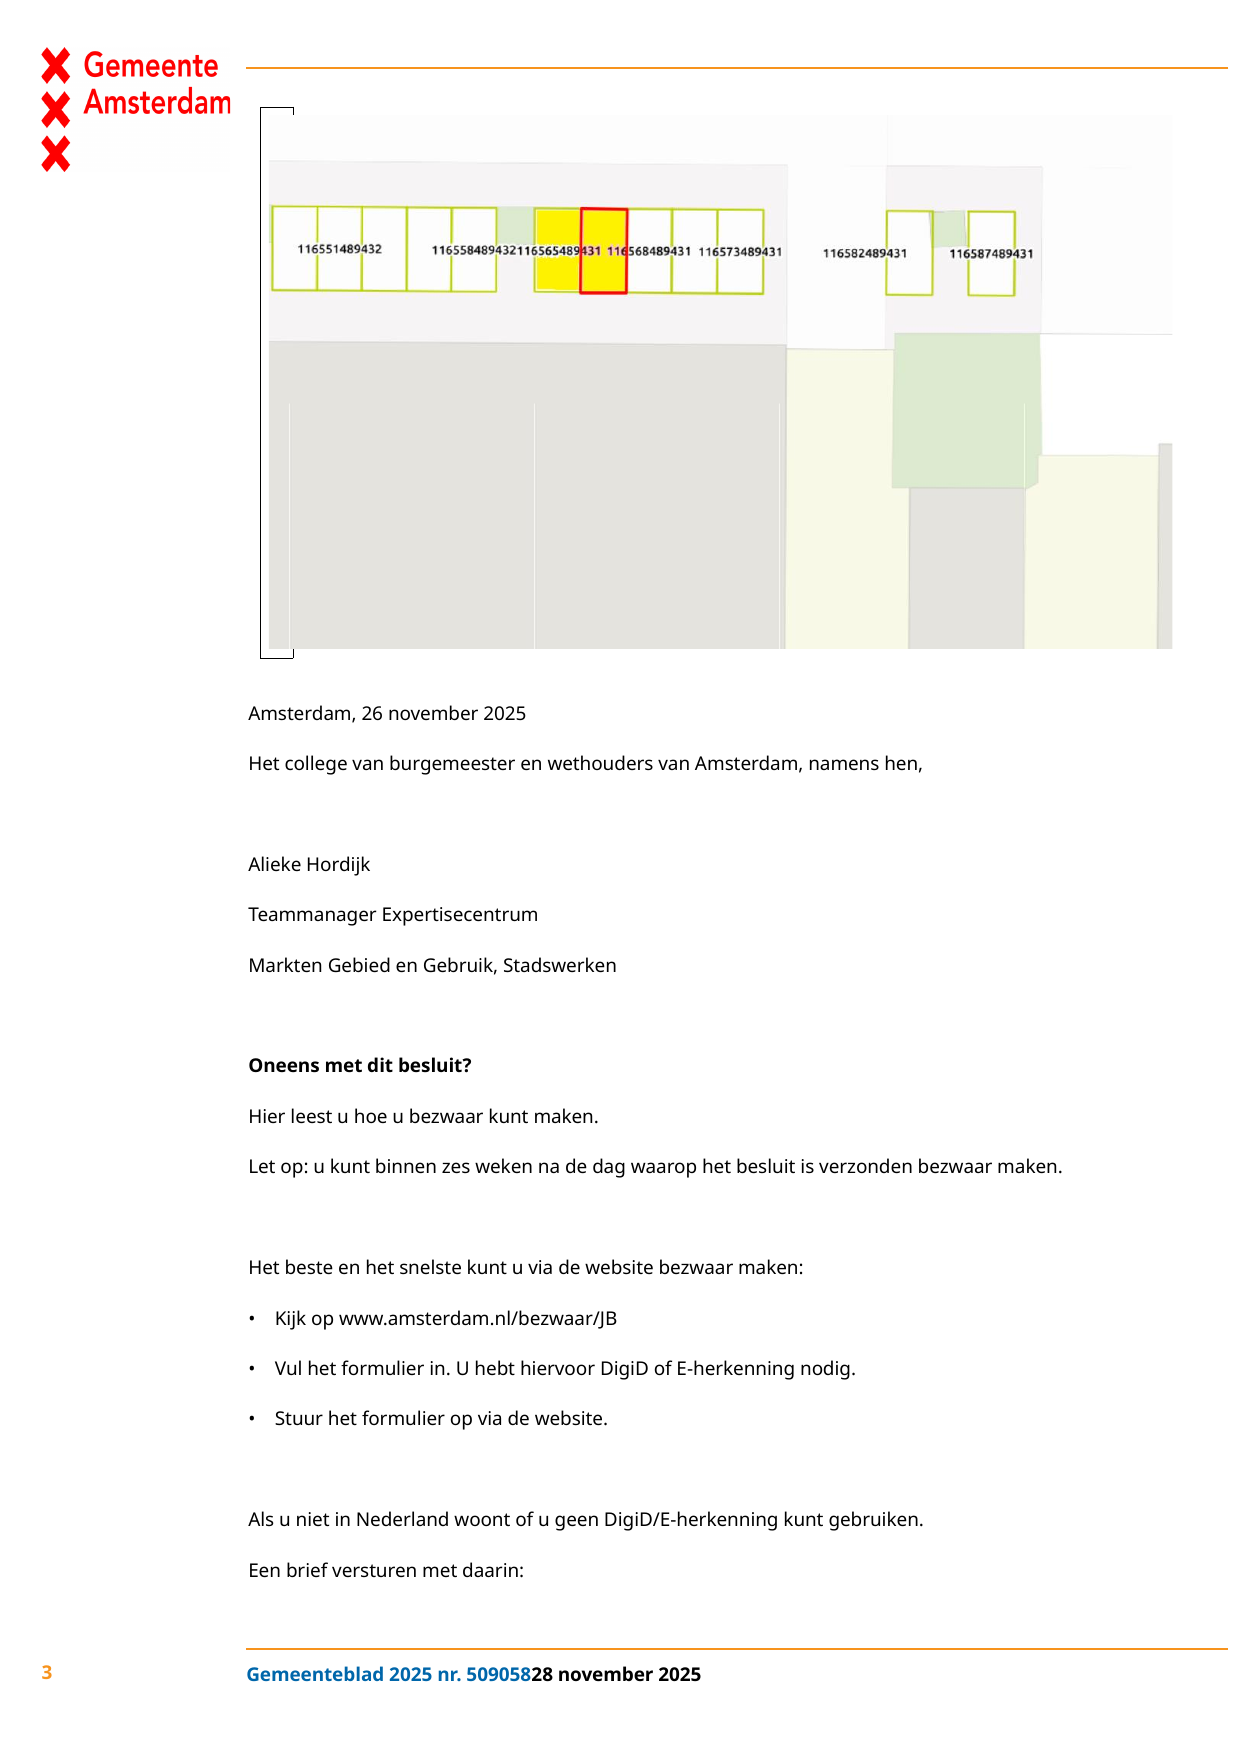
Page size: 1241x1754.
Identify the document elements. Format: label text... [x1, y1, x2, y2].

text Markten Gebied en Gebruik, Stadswerken [248, 952, 1152, 978]
text Teammanager Expertisecentrum [248, 901, 1152, 927]
text Oneens met dit besluit? [248, 1053, 1152, 1078]
picture [41, 47, 231, 172]
text Hier leest u hoe u bezwaar kunt maken. [248, 1103, 1152, 1129]
text Als u niet in Nederland woont of u geen DigiD/E-herkenning kunt gebruiken. [248, 1506, 1152, 1532]
text • Stuur het formulier op via de website. [248, 1406, 1152, 1431]
text • Kijk op www.amsterdam.nl/bezwaar/JB [248, 1305, 1152, 1331]
text Het beste en het snelste kunt u via de website bezwaar maken: [248, 1254, 1152, 1280]
text Let op: u kunt binnen zes weken na de dag waarop het besluit is verzonden bezwaar maken. [248, 1153, 1152, 1179]
text Het college van burgemeester en wethouders van Amsterdam, namens hen, [248, 750, 1152, 776]
text • Vul het formulier in. U hebt hiervoor DigiD of E-herkenning nodig. [248, 1355, 1152, 1381]
text Amsterdam, 26 november 2025 [248, 700, 1152, 726]
text Een brief versturen met daarin: [248, 1557, 1152, 1583]
text Alieke Hordijk [248, 851, 1152, 877]
picture [268, 115, 1173, 649]
